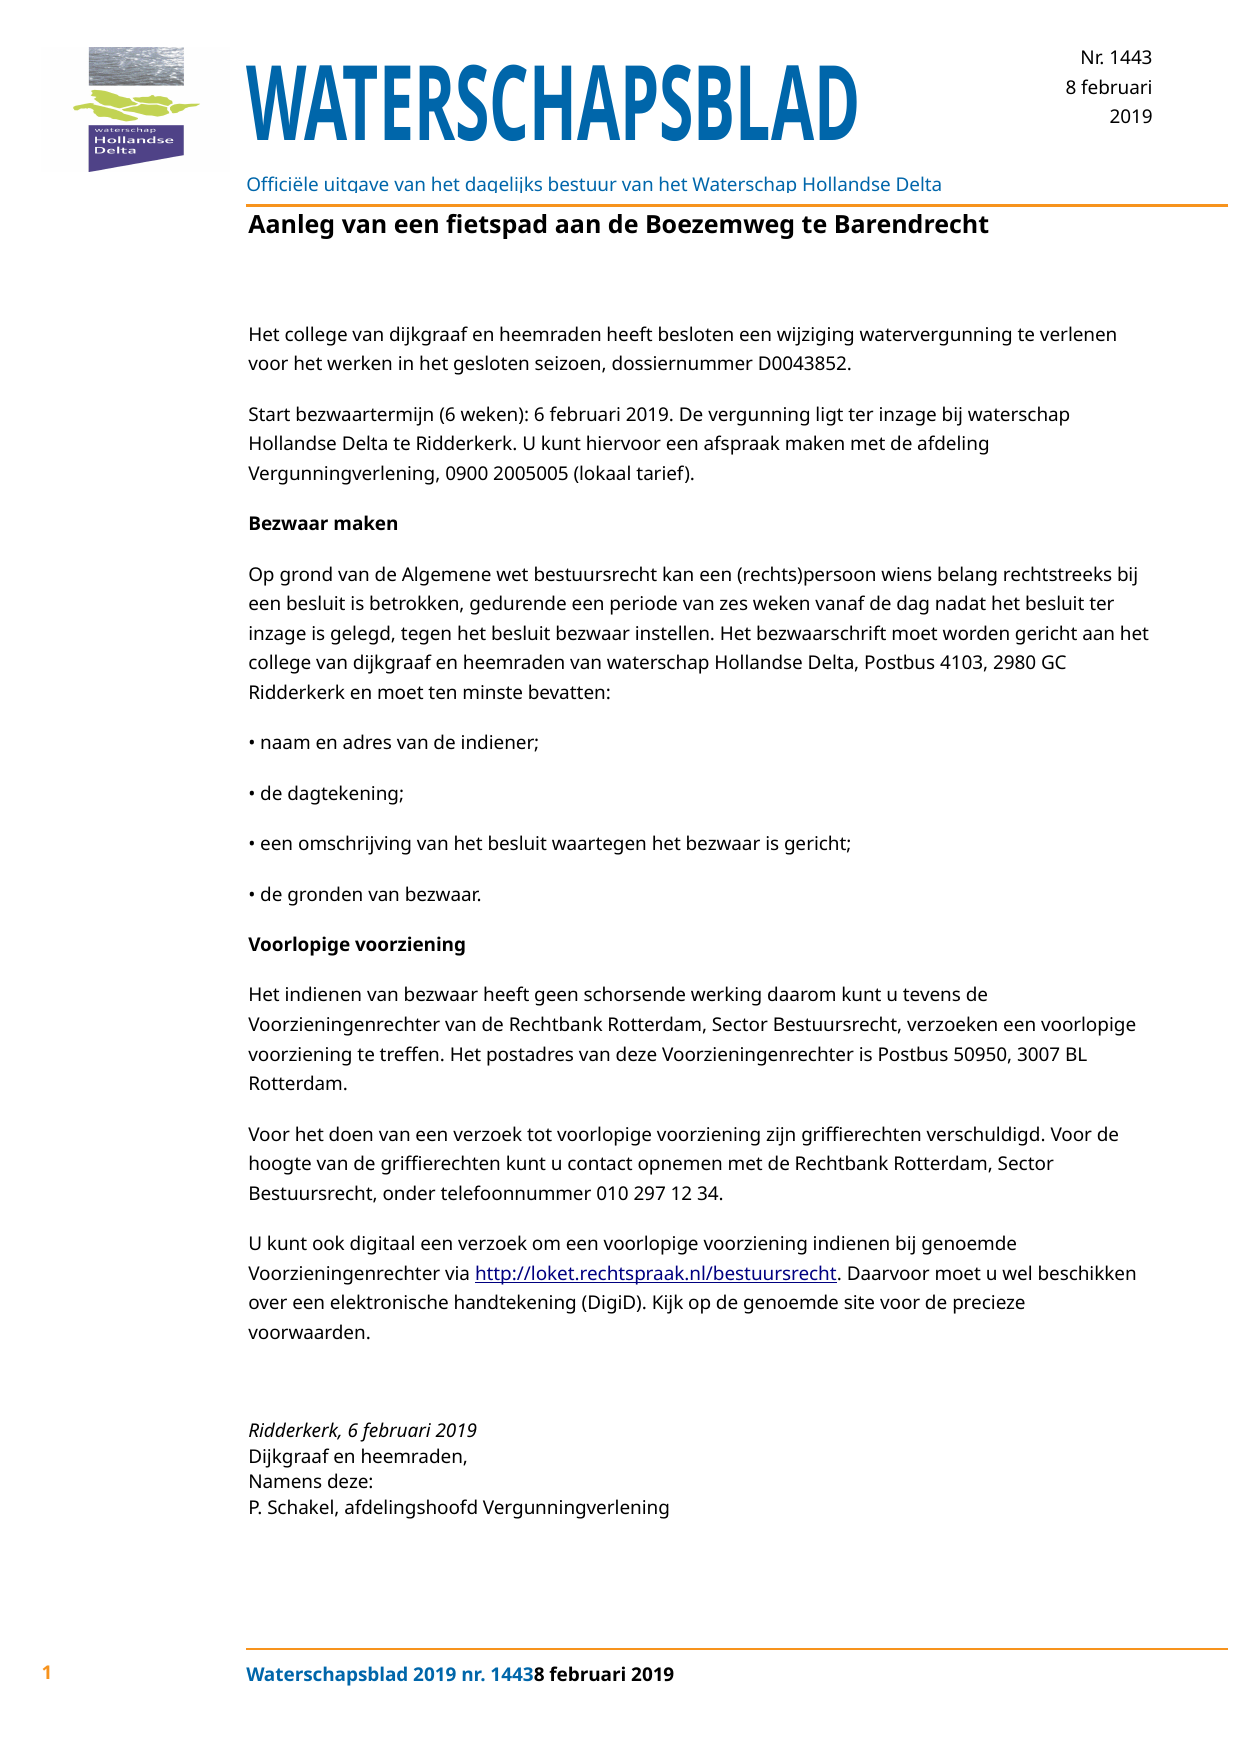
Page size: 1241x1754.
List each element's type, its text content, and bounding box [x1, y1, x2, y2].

text Bezwaar maken [248, 510, 1152, 536]
text Voorlopige voorziening [248, 931, 1152, 957]
text Start bezwaartermijn (6 weken): 6 februari 2019. De vergunning ligt ter inzage bij waterschap Hollandse Delta te Ridderkerk. U kunt hiervoor een afspraak maken met de afdeling Vergunningverlening, 0900 2005005 (lokaal tarief). [248, 401, 1152, 486]
text • de gronden van bezwaar. [248, 881, 1152, 906]
text Namens deze: [248, 1469, 1152, 1494]
text Ridderkerk, 6 februari 2019 [248, 1417, 1152, 1443]
text • een omschrijving van het besluit waartegen het bezwaar is gericht; [248, 830, 1152, 856]
text • naam en adres van de indiener; [248, 729, 1152, 755]
text P. Schakel, afdelingshoofd Vergunningverlening [248, 1494, 1152, 1520]
text Voor het doen van een verzoek tot voorlopige voorziening zijn griffierechten verschuldigd. Voor de hoogte van de griffierechten kunt u contact opnemen met de Rechtbank Rotterdam, Sector Bestuursrecht, onder telefoonnummer 010 297 12 34. [248, 1121, 1152, 1206]
text Het indienen van bezwaar heeft geen schorsende werking daarom kunt u tevens de Voorzieningenrechter van de Rechtbank Rotterdam, Sector Bestuursrecht, verzoeken een voorlopige voorziening te treffen. Het postadres van deze Voorzieningenrechter is Postbus 50950, 3007 BL Rotterdam. [248, 982, 1152, 1096]
picture [41, 47, 231, 172]
text Het college van dijkgraaf en heemraden heeft besloten een wijziging watervergunning te verlenen voor het werken in het gesloten seizoen, dossiernummer D0043852. [248, 321, 1152, 376]
text • de dagtekening; [248, 780, 1152, 806]
text Aanleg van een fietspad aan de Boezemweg te Barendrecht [248, 207, 1152, 241]
text Op grond van de Algemene wet bestuursrecht kan een (rechts)persoon wiens belang rechtstreeks bij een besluit is betrokken, gedurende een periode van zes weken vanaf de dag nadat het besluit ter inzage is gelegd, tegen het besluit bezwaar instellen. Het bezwaarschrift moet worden gericht aan het college van dijkgraaf en heemraden van waterschap Hollandse Delta, Postbus 4103, 2980 GC Ridderkerk en moet ten minste bevatten: [248, 561, 1152, 705]
text U kunt ook digitaal een verzoek om een voorlopige voorziening indienen bij genoemde Voorzieningenrechter via http://loket.rechtspraak.nl/bestuursrecht. Daarvoor moet u wel beschikken over een elektronische handtekening (DigiD). Kijk op de genoemde site voor de precieze voorwaarden. [248, 1230, 1152, 1345]
text Dijkgraaf en heemraden, [248, 1443, 1152, 1469]
